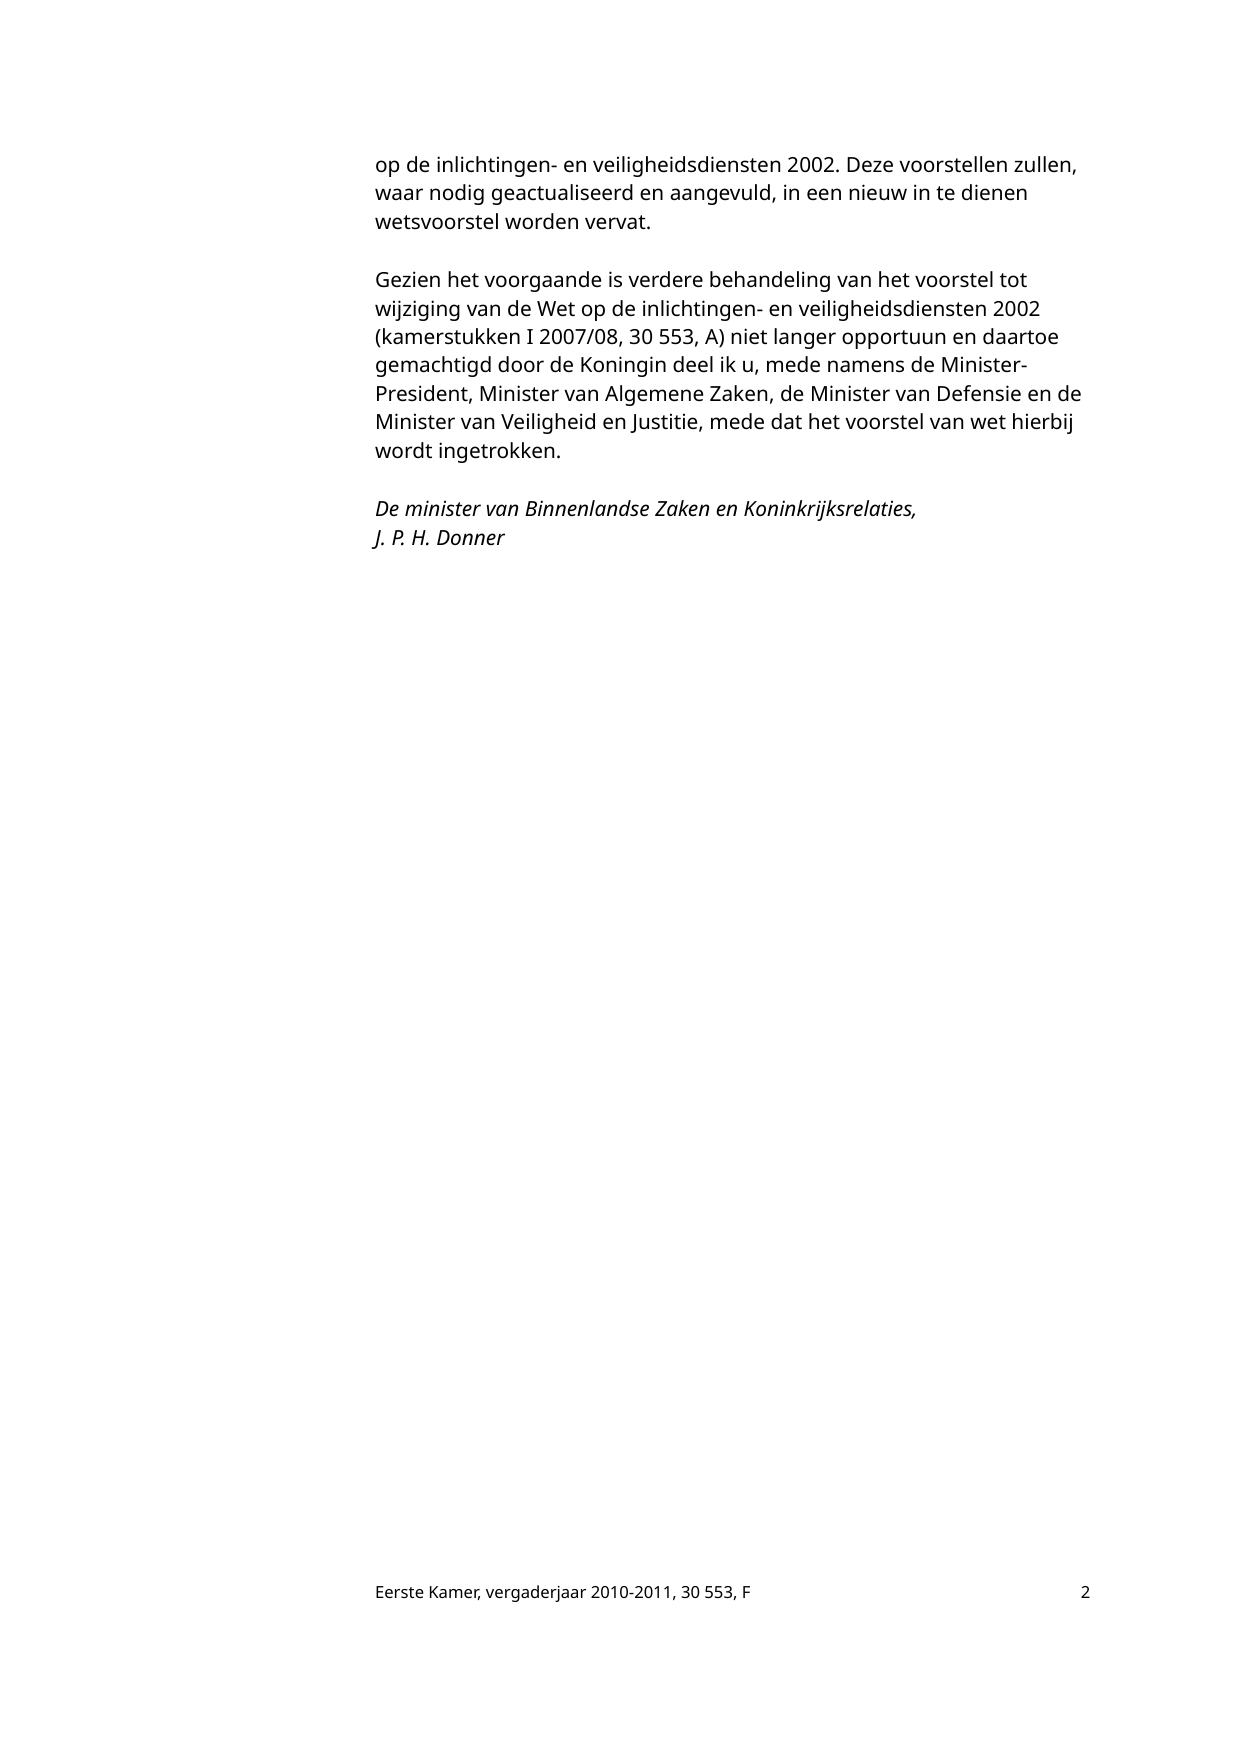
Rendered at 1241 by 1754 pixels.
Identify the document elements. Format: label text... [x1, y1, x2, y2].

text J. P. H. Donner [375, 523, 1090, 551]
text op de inlichtingen- en veiligheidsdiensten 2002. Deze voorstellen zullen, waar nodig geactualiseerd en aangevuld, in een nieuw in te dienen wetsvoorstel worden vervat. [375, 150, 1090, 235]
text Gezien het voorgaande is verdere behandeling van het voorstel tot wijziging van de Wet op de inlichtingen- en veiligheidsdiensten 2002 (kamerstukken I 2007/08, 30 553, A) niet langer opportuun en daartoe gemachtigd door de Koningin deel ik u, mede namens de Minister-President, Minister van Algemene Zaken, de Minister van Defensie en de Minister van Veiligheid en Justitie, mede dat het voorstel van wet hierbij wordt ingetrokken. [375, 265, 1090, 464]
text De minister van Binnenlandse Zaken en Koninkrijksrelaties, [375, 494, 1090, 523]
